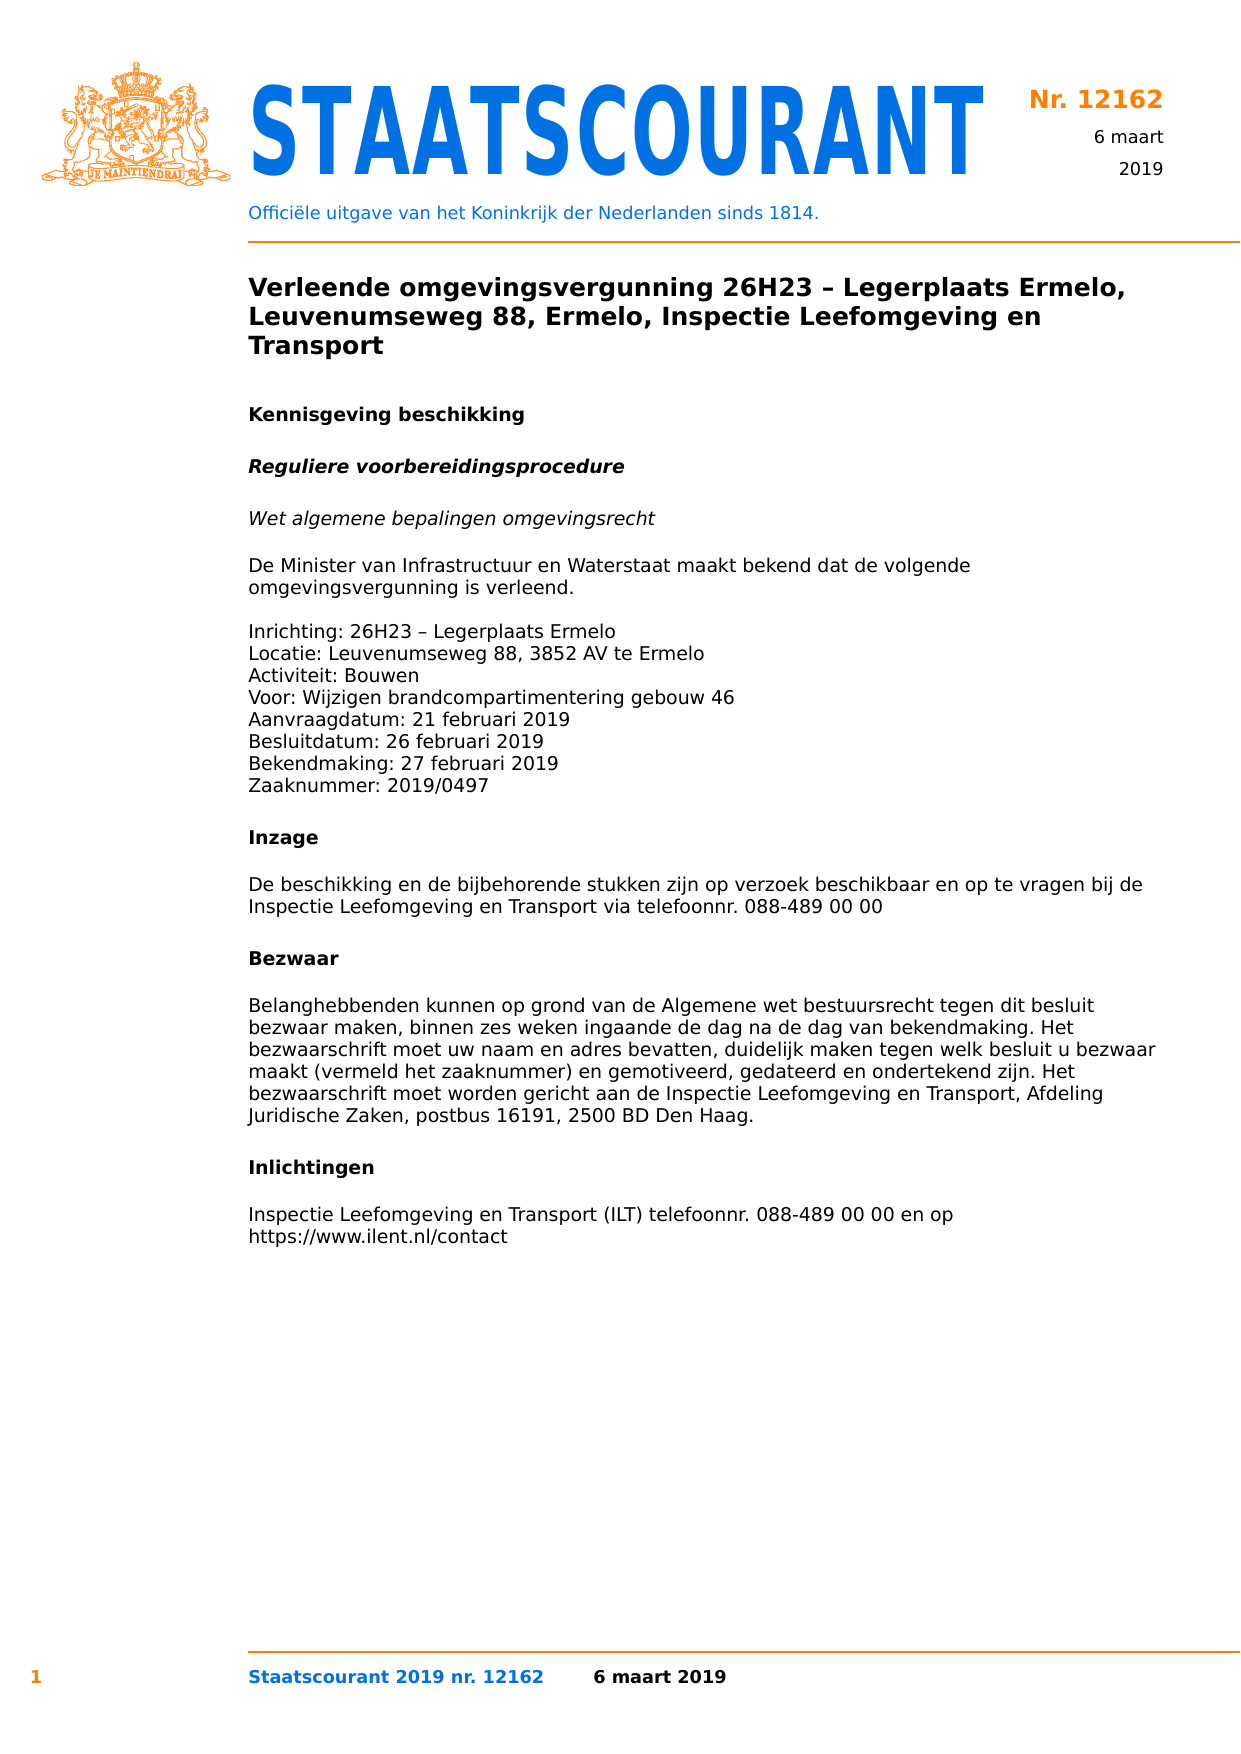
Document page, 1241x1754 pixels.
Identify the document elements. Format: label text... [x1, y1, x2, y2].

text Zaaknummer: 2019/0497 [248, 775, 1163, 797]
subtitle Inzage [248, 827, 1163, 849]
subtitle Reguliere voorbereidingsprocedure [248, 456, 1163, 478]
text Aanvraagdatum: 21 februari 2019 [248, 709, 1163, 731]
text De beschikking en de bijbehorende stukken zijn op verzoek beschikbaar en op te vragen bij de Inspectie Leefomgeving en Transport via telefoonnr. 088-489 00 00 [248, 874, 1163, 918]
subtitle Inlichtingen [248, 1157, 1163, 1179]
subtitle Kennisgeving beschikking [248, 404, 1163, 426]
subtitle Bezwaar [248, 948, 1163, 970]
text Belanghebbenden kunnen op grond van de Algemene wet bestuursrecht tegen dit besluit bezwaar maken, binnen zes weken ingaande de dag na de dag van bekendmaking. Het bezwaarschrift moet uw naam en adres bevatten, duidelijk maken tegen welk besluit u bezwaar maakt (vermeld het zaaknummer) en gemotiveerd, gedateerd en ondertekend zijn. Het bezwaarschrift moet worden gericht aan de Inspectie Leefomgeving en Transport, Afdeling Juridische Zaken, postbus 16191, 2500 BD Den Haag. [248, 995, 1163, 1127]
text De Minister van Infrastructuur en Waterstaat maakt bekend dat de volgende omgevingsvergunning is verleend. [248, 555, 1163, 599]
text Besluitdatum: 26 februari 2019 [248, 731, 1163, 753]
subtitle Wet algemene bepalingen omgevingsrecht [248, 508, 1163, 530]
text Inspectie Leefomgeving en Transport (ILT) telefoonnr. 088-489 00 00 en op https://www.ilent.nl/contact [248, 1204, 1163, 1248]
text Bekendmaking: 27 februari 2019 [248, 753, 1163, 775]
picture [41, 62, 231, 186]
table_cell 6 maart [998, 121, 1240, 153]
table_header [25, 62, 248, 241]
text Activiteit: Bouwen [248, 665, 1163, 687]
table_cell Officiële uitgave van het Koninkrijk der Nederlanden sinds 1814. [248, 203, 1240, 241]
text Locatie: Leuvenumseweg 88, 3852 AV te Ermelo [248, 643, 1163, 665]
table_header STAATSCOURANT [248, 62, 998, 203]
table_cell 2019 [998, 153, 1240, 203]
text Voor: Wijzigen brandcompartimentering gebouw 46 [248, 687, 1163, 709]
table_header Nr. 12162 [998, 62, 1240, 121]
text Inrichting: 26H23 – Legerplaats Ermelo [248, 621, 1163, 643]
subtitle Verleende omgevingsvergunning 26H23 – Legerplaats Ermelo, Leuvenumseweg 88, Ermelo, Inspectie Leefomgeving en Transport [248, 273, 1163, 361]
